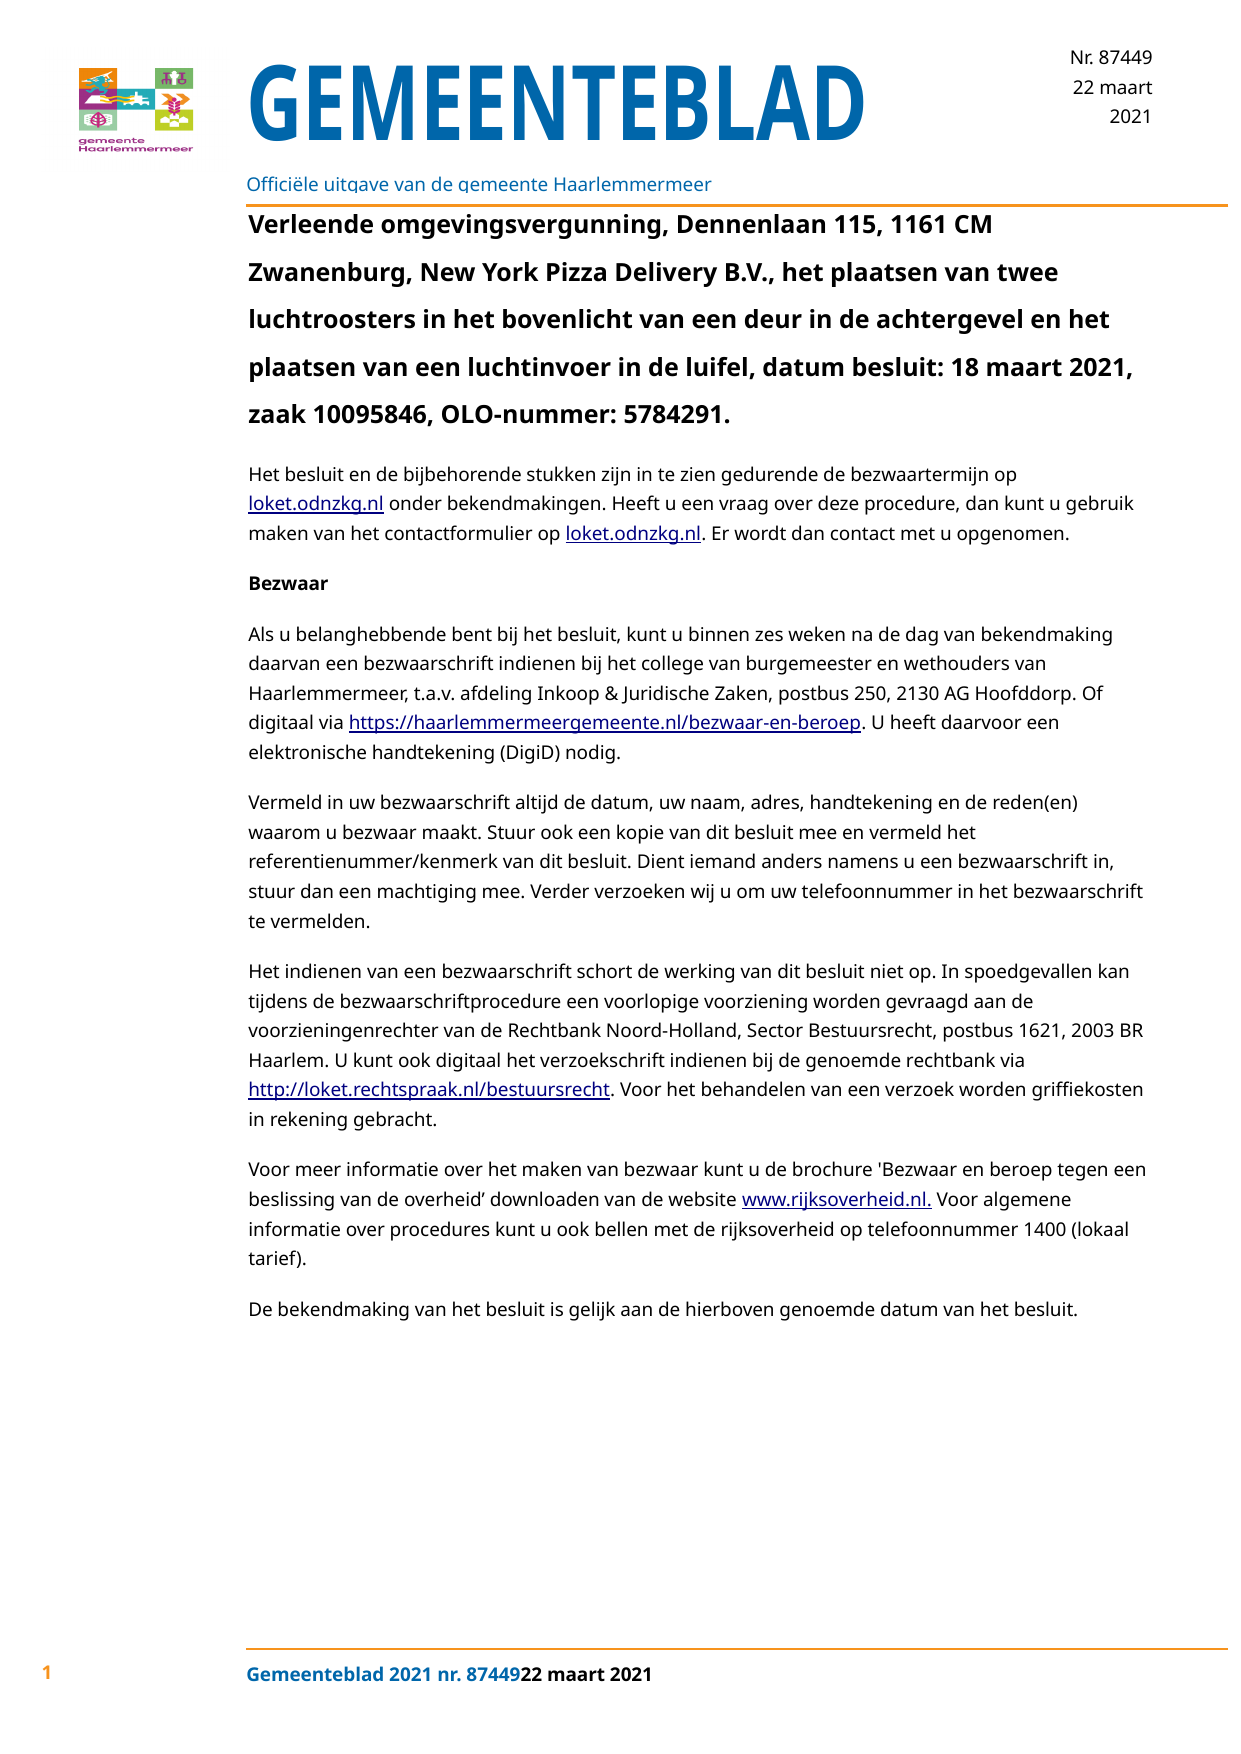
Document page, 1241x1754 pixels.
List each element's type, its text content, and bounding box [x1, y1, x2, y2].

text Het indienen van een bezwaarschrift schort de werking van dit besluit niet op. In spoedgevallen kan tijdens de bezwaarschriftprocedure een voorlopige voorziening worden gevraagd aan de voorzieningenrechter van de Rechtbank Noord-Holland, Sector Bestuursrecht, postbus 1621, 2003 BR Haarlem. U kunt ook digitaal het verzoekschrift indienen bij de genoemde rechtbank via http://loket.rechtspraak.nl/bestuursrecht. Voor het behandelen van een verzoek worden griffiekosten in rekening gebracht. [248, 958, 1152, 1132]
text Het besluit en de bijbehorende stukken zijn in te zien gedurende de bezwaartermijn op loket.odnzkg.nl onder bekendmakingen. Heeft u een vraag over deze procedure, dan kunt u gebruik maken van het contactformulier op loket.odnzkg.nl. Er wordt dan contact met u opgenomen. [248, 461, 1152, 546]
text Voor meer informatie over het maken van bezwaar kunt u de brochure 'Bezwaar en beroep tegen een beslissing van de overheid’ downloaden van de website www.rijksoverheid.nl. Voor algemene informatie over procedures kunt u ook bellen met de rijksoverheid op telefoonnummer 1400 (lokaal tarief). [248, 1157, 1152, 1271]
text Verleende omgevingsvergunning, Dennenlaan 115, 1161 CM Zwanenburg, New York Pizza Delivery B.V., het plaatsen van twee luchtroosters in het bovenlicht van een deur in de achtergevel en het plaatsen van een luchtinvoer in de luifel, datum besluit: 18 maart 2021, zaak 10095846, OLO-nummer: 5784291. [248, 207, 1152, 431]
text Vermeld in uw bezwaarschrift altijd de datum, uw naam, adres, handtekening en de reden(en) waarom u bezwaar maakt. Stuur ook een kopie van dit besluit mee en vermeld het referentienummer/kenmerk van dit besluit. Dient iemand anders namens u een bezwaarschrift in, stuur dan een machtiging mee. Verder verzoeken wij u om uw telefoonnummer in het bezwaarschrift te vermelden. [248, 789, 1152, 933]
picture [41, 47, 231, 172]
text Als u belanghebbende bent bij het besluit, kunt u binnen zes weken na de dag van bekendmaking daarvan een bezwaarschrift indienen bij het college van burgemeester en wethouders van Haarlemmermeer, t.a.v. afdeling Inkoop & Juridische Zaken, postbus 250, 2130 AG Hoofddorp. Of digitaal via https://haarlemmermeergemeente.nl/bezwaar-en-beroep. U heeft daarvoor een elektronische handtekening (DigiD) nodig. [248, 621, 1152, 765]
text De bekendmaking van het besluit is gelijk aan de hierboven genoemde datum van het besluit. [248, 1296, 1152, 1321]
text Bezwaar [248, 570, 1152, 596]
